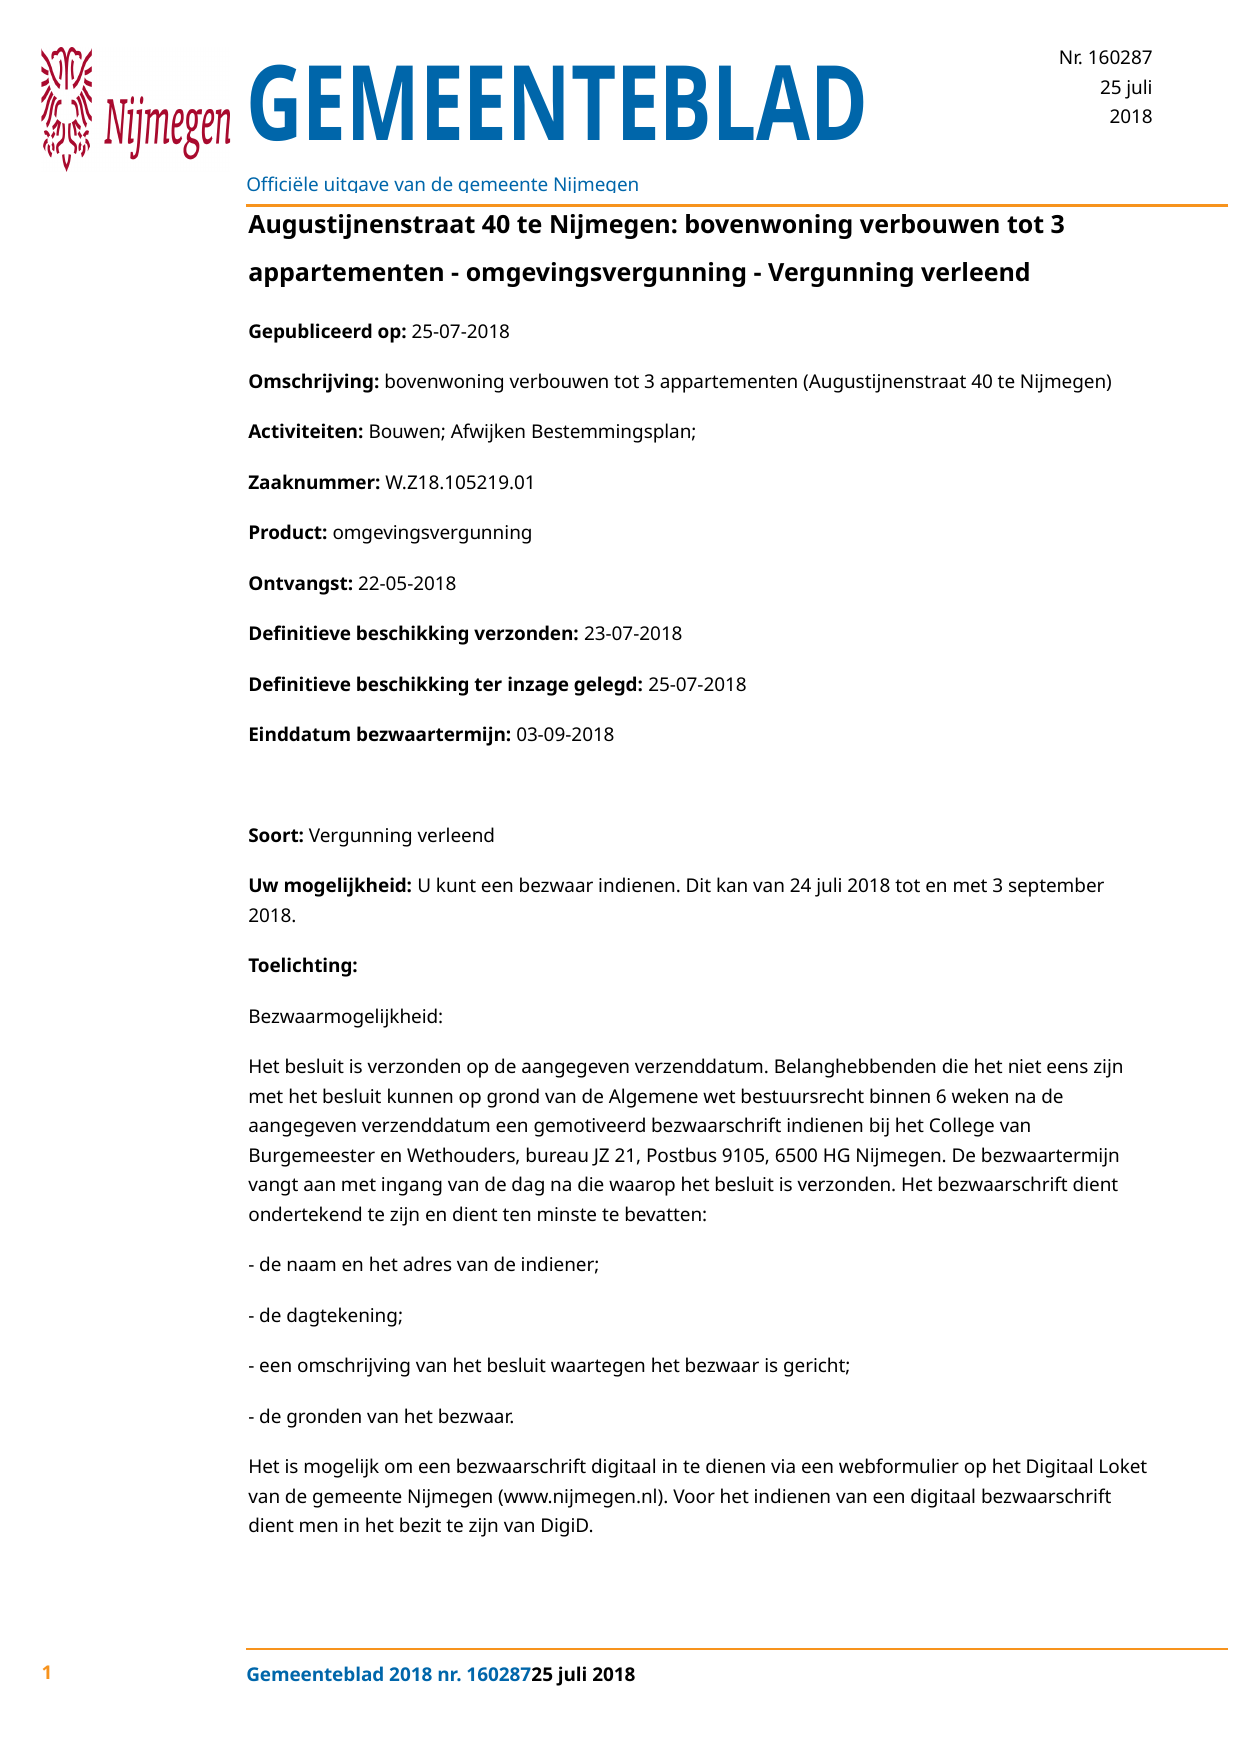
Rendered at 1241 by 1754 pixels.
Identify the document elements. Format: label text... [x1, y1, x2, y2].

text - de naam en het adres van de indiener; [248, 1252, 1152, 1277]
text Product: omgevingsvergunning [248, 519, 1152, 545]
text Einddatum bezwaartermijn: 03-09-2018 [248, 721, 1152, 747]
text Zaaknummer: W.Z18.105219.01 [248, 469, 1152, 495]
text Uw mogelijkheid: U kunt een bezwaar indienen. Dit kan van 24 juli 2018 tot en met 3 september 2018. [248, 872, 1152, 928]
text Soort: Vergunning verleend [248, 822, 1152, 848]
text - een omschrijving van het besluit waartegen het bezwaar is gericht; [248, 1352, 1152, 1378]
text Definitieve beschikking verzonden: 23-07-2018 [248, 620, 1152, 646]
text Het besluit is verzonden op de aangegeven verzenddatum. Belanghebbenden die het niet eens zijn met het besluit kunnen op grond van de Algemene wet bestuursrecht binnen 6 weken na de aangegeven verzenddatum een gemotiveerd bezwaarschrift indienen bij het College van Burgemeester en Wethouders, bureau JZ 21, Postbus 9105, 6500 HG Nijmegen. De bezwaartermijn vangt aan met ingang van de dag na die waarop het besluit is verzonden. Het bezwaarschrift dient ondertekend te zijn en dient ten minste te bevatten: [248, 1053, 1152, 1227]
text Definitieve beschikking ter inzage gelegd: 25-07-2018 [248, 671, 1152, 697]
text Bezwaarmogelijkheid: [248, 1003, 1152, 1029]
text - de dagtekening; [248, 1302, 1152, 1328]
picture [41, 47, 231, 172]
text Toelichting: [248, 952, 1152, 978]
text Omschrijving: bovenwoning verbouwen tot 3 appartementen (Augustijnenstraat 40 te Nijmegen) [248, 368, 1152, 394]
text - de gronden van het bezwaar. [248, 1403, 1152, 1429]
text Activiteiten: Bouwen; Afwijken Bestemmingsplan; [248, 419, 1152, 444]
text Augustijnenstraat 40 te Nijmegen: bovenwoning verbouwen tot 3 appartementen - omgevingsvergunning - Vergunning verleend [248, 207, 1152, 288]
text Ontvangst: 22-05-2018 [248, 570, 1152, 596]
text Het is mogelijk om een bezwaarschrift digitaal in te dienen via een webformulier op het Digitaal Loket van de gemeente Nijmegen (www.nijmegen.nl). Voor het indienen van een digitaal bezwaarschrift dient men in het bezit te zijn van DigiD. [248, 1453, 1152, 1538]
text Gepubliceerd op: 25-07-2018 [248, 318, 1152, 344]
